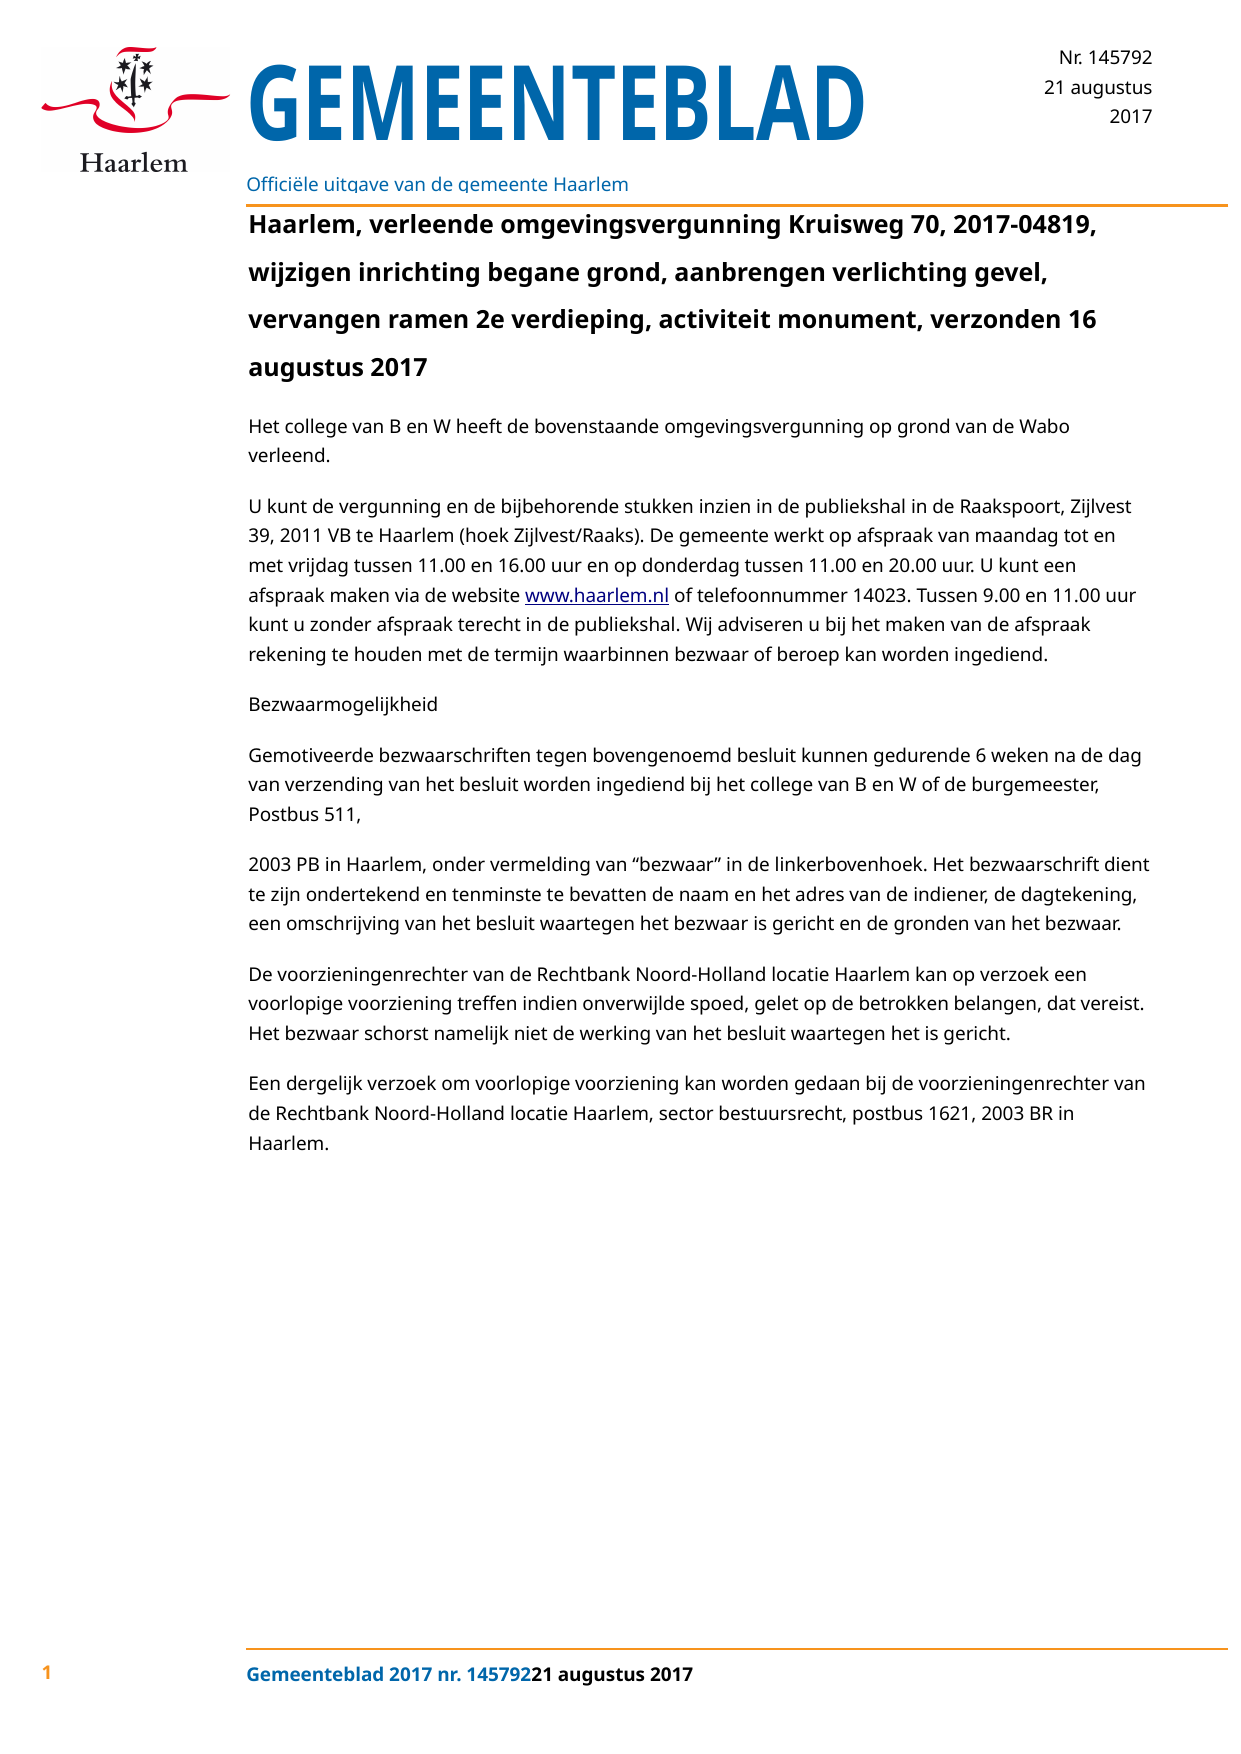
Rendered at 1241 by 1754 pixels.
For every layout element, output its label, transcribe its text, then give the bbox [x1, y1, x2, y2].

text Het college van B en W heeft de bovenstaande omgevingsvergunning op grond van de Wabo verleend. [248, 413, 1152, 468]
text Haarlem, verleende omgevingsvergunning Kruisweg 70, 2017-04819, wijzigen inrichting begane grond, aanbrengen verlichting gevel, vervangen ramen 2e verdieping, activiteit monument, verzonden 16 augustus 2017 [248, 207, 1152, 384]
text De voorzieningenrechter van de Rechtbank Noord-Holland locatie Haarlem kan op verzoek een voorlopige voorziening treffen indien onverwijlde spoed, gelet op de betrokken belangen, dat vereist. Het bezwaar schorst namelijk niet de werking van het besluit waartegen het is gericht. [248, 961, 1152, 1046]
text Gemotiveerde bezwaarschriften tegen bovengenoemd besluit kunnen gedurende 6 weken na de dag van verzending van het besluit worden ingediend bij het college van B en W of de burgemeester, Postbus 511, [248, 742, 1152, 827]
text U kunt de vergunning en de bijbehorende stukken inzien in de publiekshal in de Raakspoort, Zijlvest 39, 2011 VB te Haarlem (hoek Zijlvest/Raaks). De gemeente werkt op afspraak van maandag tot en met vrijdag tussen 11.00 en 16.00 uur en op donderdag tussen 11.00 en 20.00 uur. U kunt een afspraak maken via de website www.haarlem.nl of telefoonnummer 14023. Tussen 9.00 en 11.00 uur kunt u zonder afspraak terecht in de publiekshal. Wij adviseren u bij het maken van de afspraak rekening te houden met de termijn waarbinnen bezwaar of beroep kan worden ingediend. [248, 493, 1152, 667]
text 2003 PB in Haarlem, onder vermelding van “bezwaar” in de linkerbovenhoek. Het bezwaarschrift dient te zijn ondertekend en tenminste te bevatten de naam en het adres van de indiener, de dagtekening, een omschrijving van het besluit waartegen het bezwaar is gericht en de gronden van het bezwaar. [248, 851, 1152, 936]
text Een dergelijk verzoek om voorlopige voorziening kan worden gedaan bij de voorzieningenrechter van de Rechtbank Noord-Holland locatie Haarlem, sector bestuursrecht, postbus 1621, 2003 BR in Haarlem. [248, 1071, 1152, 1156]
text Bezwaarmogelijkheid [248, 691, 1152, 717]
picture [41, 47, 231, 172]
